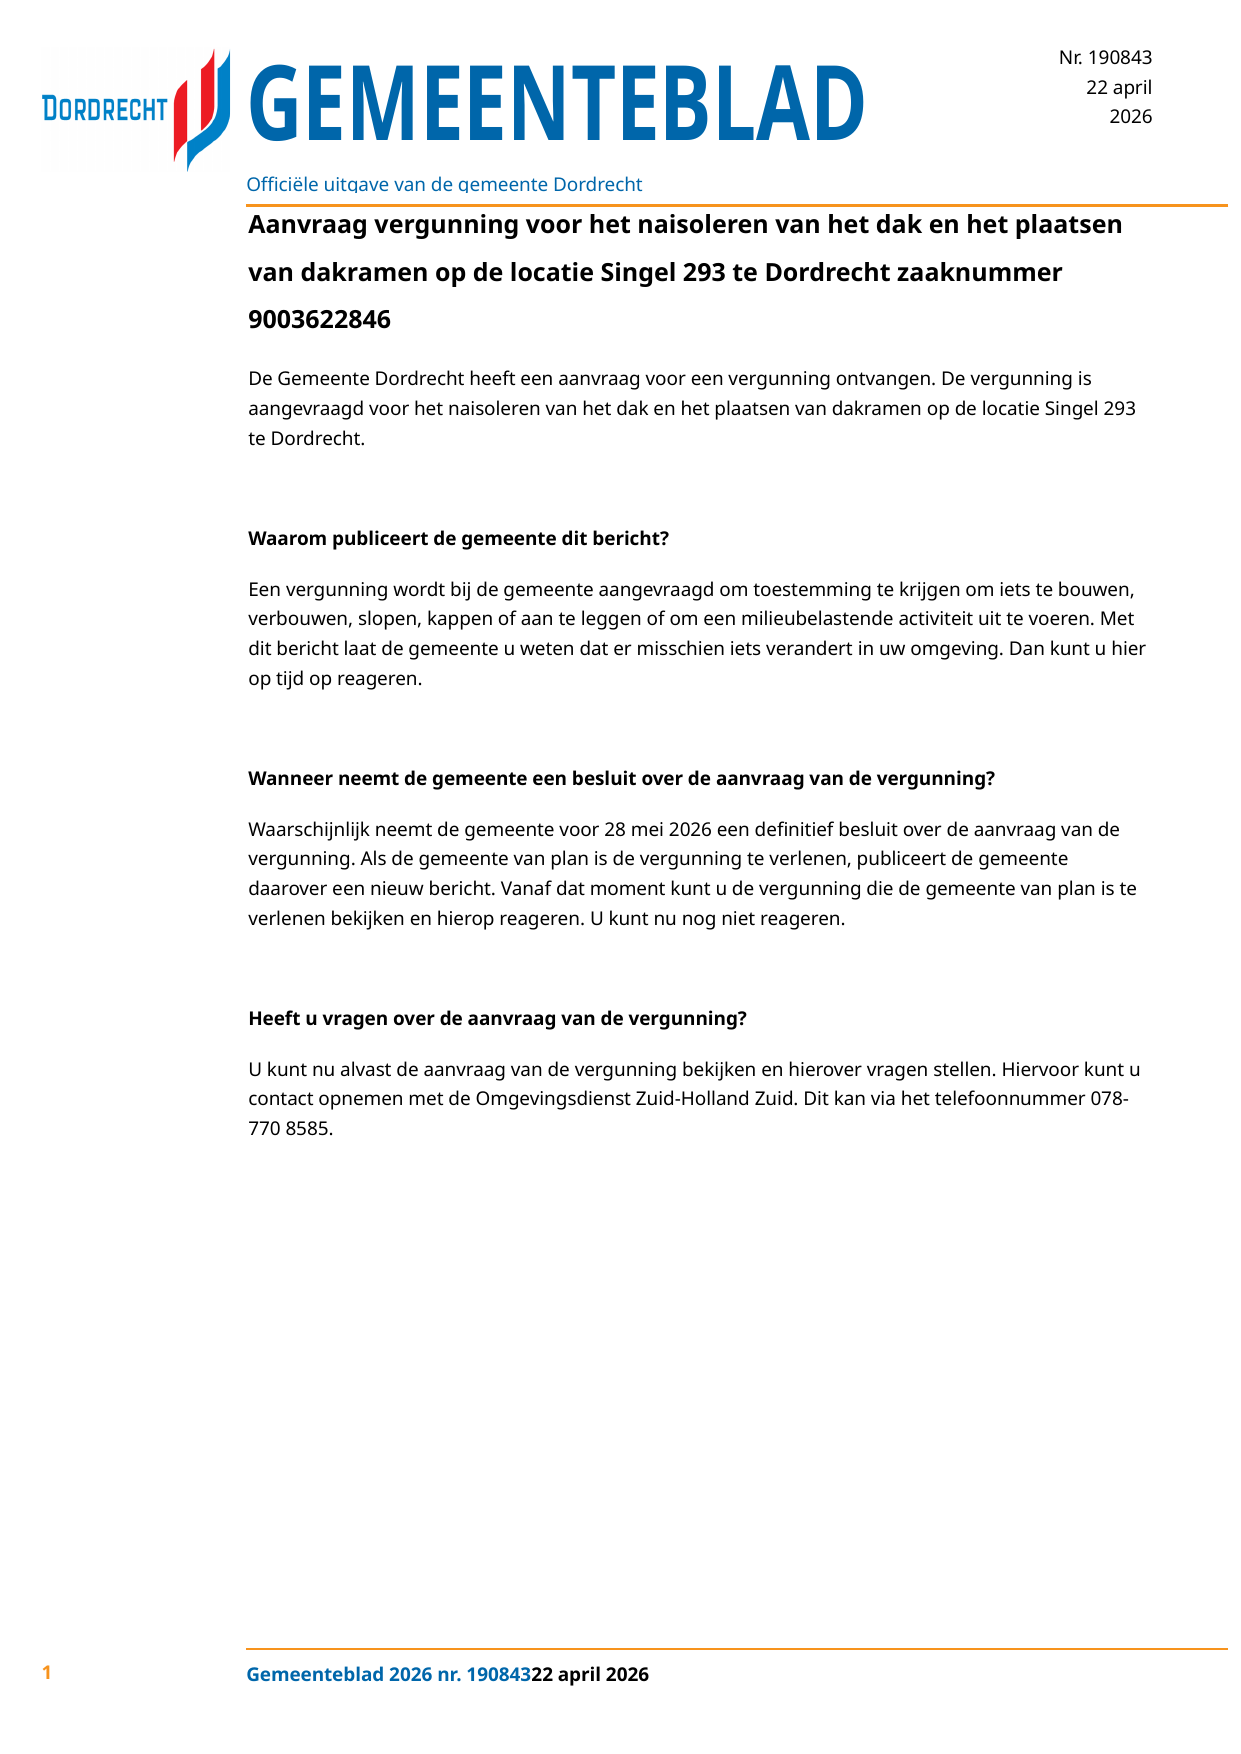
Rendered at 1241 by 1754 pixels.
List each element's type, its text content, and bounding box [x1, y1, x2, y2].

text U kunt nu alvast de aanvraag van de vergunning bekijken en hierover vragen stellen. Hiervoor kunt u contact opnemen met de Omgevingsdienst Zuid-Holland Zuid. Dit kan via het telefoonnummer 078-770 8585. [248, 1056, 1152, 1141]
text Wanneer neemt de gemeente een besluit over de aanvraag van de vergunning? [248, 766, 1152, 791]
text Een vergunning wordt bij de gemeente aangevraagd om toestemming te krijgen om iets te bouwen, verbouwen, slopen, kappen of aan te leggen of om een milieubelastende activiteit uit te voeren. Met dit bericht laat de gemeente u weten dat er misschien iets verandert in uw omgeving. Dan kunt u hier op tijd op reageren. [248, 576, 1152, 690]
text De Gemeente Dordrecht heeft een aanvraag voor een vergunning ontvangen. De vergunning is aangevraagd voor het naisoleren van het dak en het plaatsen van dakramen op de locatie Singel 293 te Dordrecht. [248, 366, 1152, 450]
text Aanvraag vergunning voor het naisoleren van het dak en het plaatsen van dakramen op de locatie Singel 293 te Dordrecht zaaknummer 9003622846 [248, 207, 1152, 336]
text Waarom publiceert de gemeente dit bericht? [248, 526, 1152, 551]
picture [41, 47, 231, 172]
text Waarschijnlijk neemt de gemeente voor 28 mei 2026 een definitief besluit over de aanvraag van de vergunning. Als de gemeente van plan is de vergunning te verlenen, publiceert de gemeente daarover een nieuw bericht. Vanaf dat moment kunt u de vergunning die de gemeente van plan is te verlenen bekijken en hierop reageren. U kunt nu nog niet reageren. [248, 816, 1152, 930]
text Heeft u vragen over de aanvraag van de vergunning? [248, 1006, 1152, 1031]
